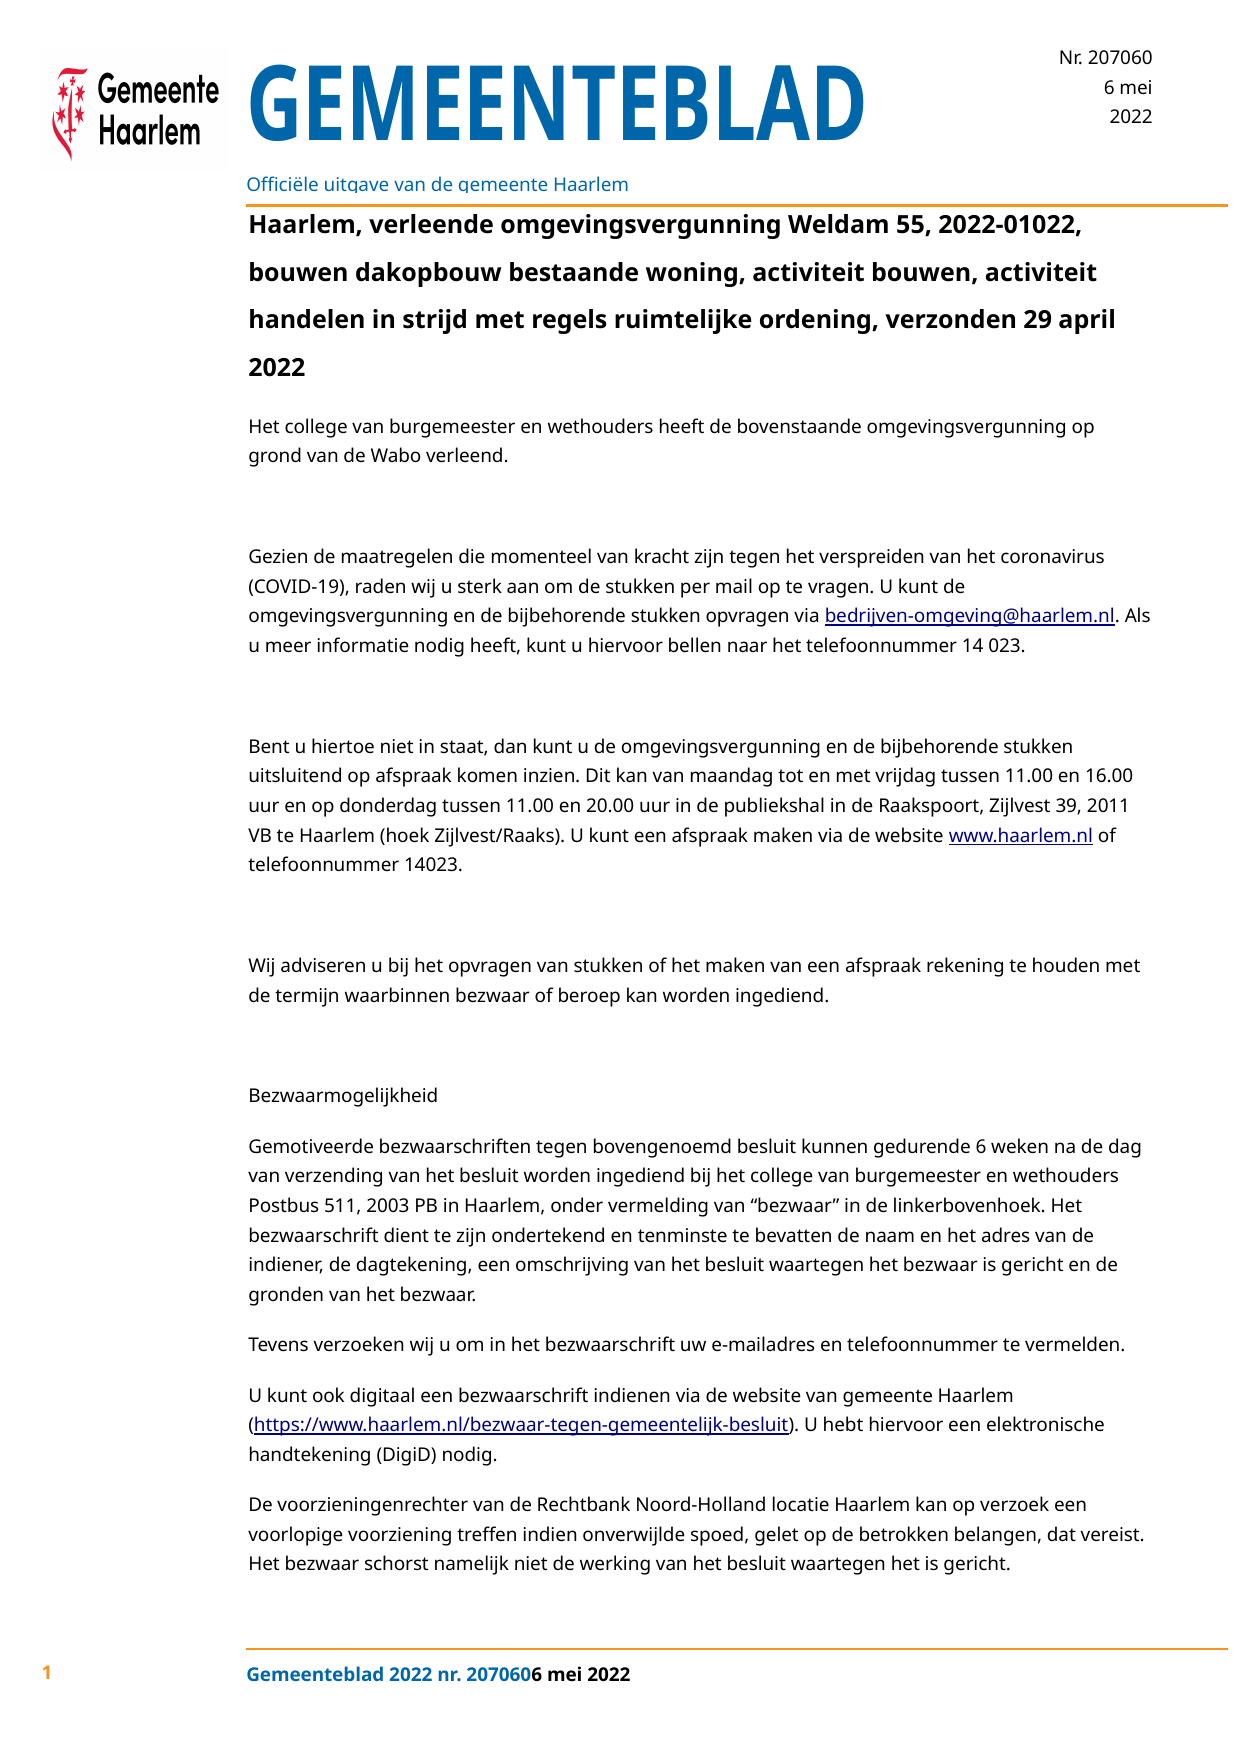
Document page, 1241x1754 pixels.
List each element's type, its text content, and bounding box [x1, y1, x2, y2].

picture [41, 47, 231, 172]
text U kunt ook digitaal een bezwaarschrift indienen via de website van gemeente Haarlem (https://www.haarlem.nl/bezwaar-tegen-gemeentelijk-besluit). U hebt hiervoor een elektronische handtekening (DigiD) nodig. [248, 1382, 1152, 1467]
text Bent u hiertoe niet in staat, dan kunt u de omgevingsvergunning en de bijbehorende stukken uitsluitend op afspraak komen inzien. Dit kan van maandag tot en met vrijdag tussen 11.00 en 16.00 uur en op donderdag tussen 11.00 en 20.00 uur in de publiekshal in de Raakspoort, Zijlvest 39, 2011 VB te Haarlem (hoek Zijlvest/Raaks). U kunt een afspraak maken via de website www.haarlem.nl of telefoonnummer 14023. [248, 733, 1152, 877]
text Haarlem, verleende omgevingsvergunning Weldam 55, 2022-01022, bouwen dakopbouw bestaande woning, activiteit bouwen, activiteit handelen in strijd met regels ruimtelijke ordening, verzonden 29 april 2022 [248, 207, 1152, 384]
text De voorzieningenrechter van de Rechtbank Noord-Holland locatie Haarlem kan op verzoek een voorlopige voorziening treffen indien onverwijlde spoed, gelet op de betrokken belangen, dat vereist. Het bezwaar schorst namelijk niet de werking van het besluit waartegen het is gericht. [248, 1491, 1152, 1576]
text Tevens verzoeken wij u om in het bezwaarschrift uw e-mailadres en telefoonnummer te vermelden. [248, 1331, 1152, 1357]
text Het college van burgemeester en wethouders heeft de bovenstaande omgevingsvergunning op grond van de Wabo verleend. [248, 413, 1152, 468]
text Bezwaarmogelijkheid [248, 1083, 1152, 1108]
text Wij adviseren u bij het opvragen van stukken of het maken van een afspraak rekening te houden met de termijn waarbinnen bezwaar of beroep kan worden ingediend. [248, 952, 1152, 1008]
text Gemotiveerde bezwaarschriften tegen bovengenoemd besluit kunnen gedurende 6 weken na de dag van verzending van het besluit worden ingediend bij het college van burgemeester en wethouders Postbus 511, 2003 PB in Haarlem, onder vermelding van “bezwaar” in de linkerbovenhoek. Het bezwaarschrift dient te zijn ondertekend en tenminste te bevatten de naam en het adres van de indiener, de dagtekening, een omschrijving van het besluit waartegen het bezwaar is gericht en de gronden van het bezwaar. [248, 1133, 1152, 1307]
text Gezien de maatregelen die momenteel van kracht zijn tegen het verspreiden van het coronavirus (COVID-19), raden wij u sterk aan om de stukken per mail op te vragen. U kunt de omgevingsvergunning en de bijbehorende stukken opvragen via bedrijven-omgeving@haarlem.nl. Als u meer informatie nodig heeft, kunt u hiervoor bellen naar het telefoonnummer 14 023. [248, 543, 1152, 658]
